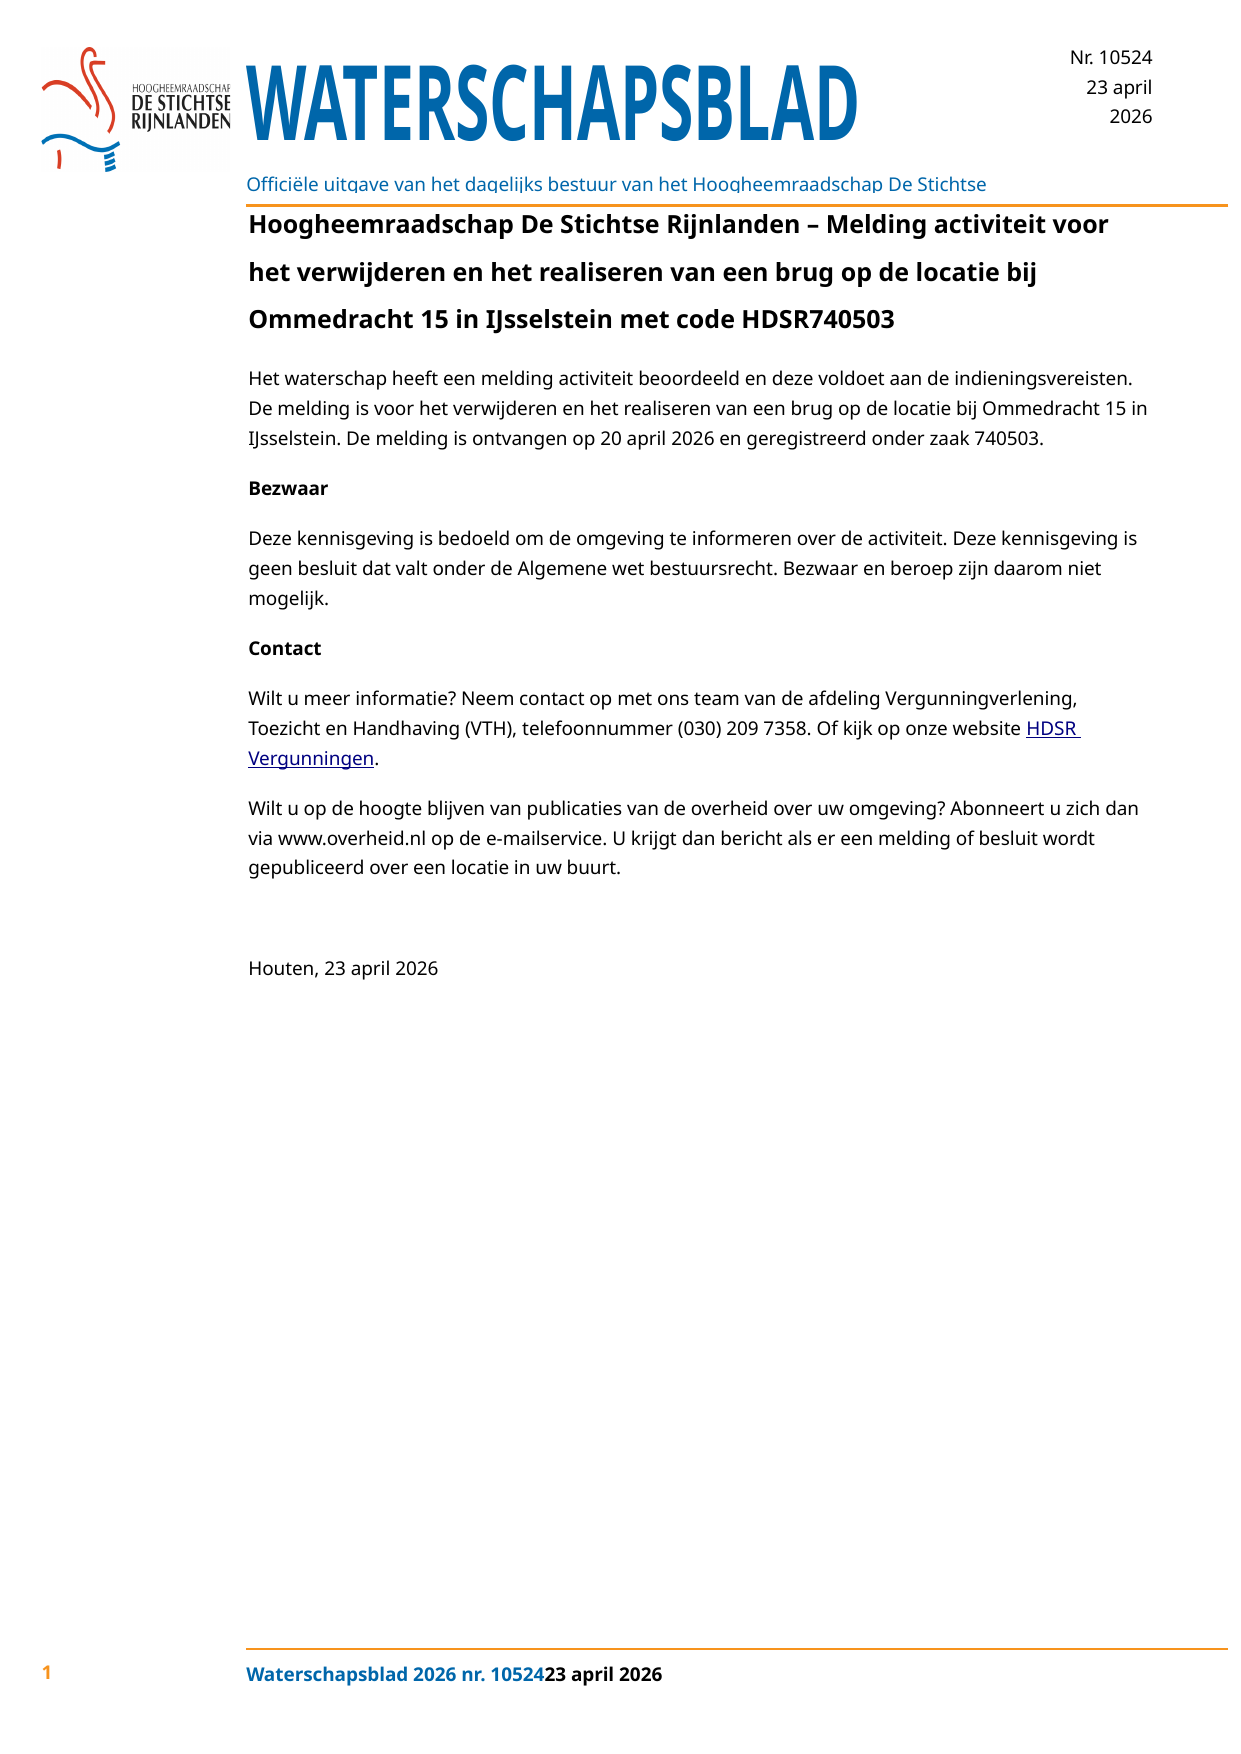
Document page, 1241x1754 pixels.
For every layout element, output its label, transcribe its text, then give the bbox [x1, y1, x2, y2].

text Deze kennisgeving is bedoeld om de omgeving te informeren over de activiteit. Deze kennisgeving is geen besluit dat valt onder de Algemene wet bestuursrecht. Bezwaar en beroep zijn daarom niet mogelijk. [248, 526, 1152, 610]
text Het waterschap heeft een melding activiteit beoordeeld en deze voldoet aan de indieningsvereisten. De melding is voor het verwijderen en het realiseren van een brug op de locatie bij Ommedracht 15 in IJsselstein. De melding is ontvangen op 20 april 2026 en geregistreerd onder zaak 740503. [248, 366, 1152, 450]
text Contact [248, 635, 1152, 661]
text Bezwaar [248, 475, 1152, 501]
text Hoogheemraadschap De Stichtse Rijnlanden – Melding activiteit voor het verwijderen en het realiseren van een brug op de locatie bij Ommedracht 15 in IJsselstein met code HDSR740503 [248, 207, 1152, 336]
picture [41, 47, 231, 172]
text Houten, 23 april 2026 [248, 955, 1152, 981]
text Wilt u meer informatie? Neem contact op met ons team van de afdeling Vergunningverlening, Toezicht en Handhaving (VTH), telefoonnummer (030) 209 7358. Of kijk op onze website HDSR Vergunningen. [248, 686, 1152, 770]
text Wilt u op de hoogte blijven van publicaties van de overheid over uw omgeving? Abonneert u zich dan via www.overheid.nl op de e-mailservice. U krijgt dan bericht als er een melding of besluit wordt gepubliceerd over een locatie in uw buurt. [248, 795, 1152, 880]
